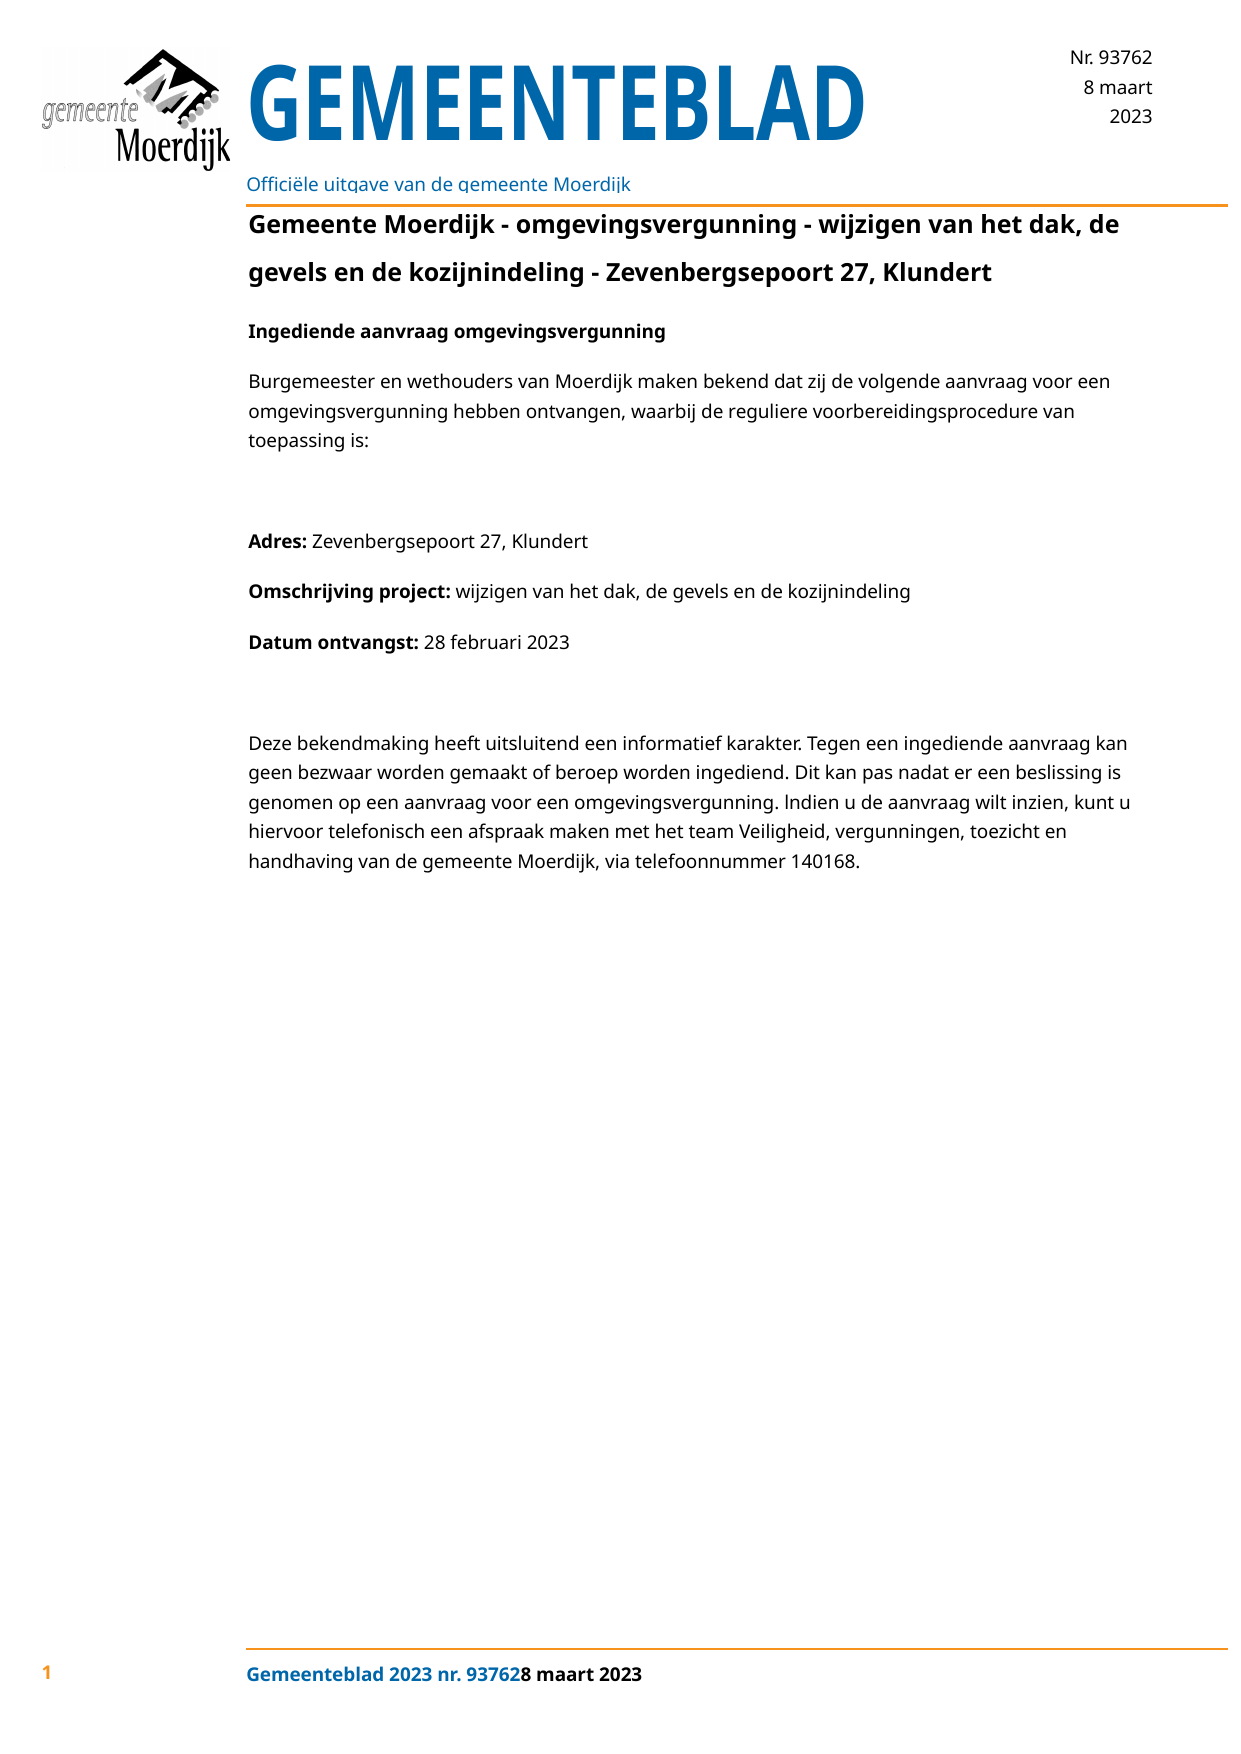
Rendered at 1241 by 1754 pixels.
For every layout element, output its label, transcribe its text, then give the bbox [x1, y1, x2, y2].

text Deze bekendmaking heeft uitsluitend een informatief karakter. Tegen een ingediende aanvraag kan geen bezwaar worden gemaakt of beroep worden ingediend. Dit kan pas nadat er een beslissing is genomen op een aanvraag voor een omgevingsvergunning. lndien u de aanvraag wilt inzien, kunt u hiervoor telefonisch een afspraak maken met het team Veiligheid, vergunningen, toezicht en handhaving van de gemeente Moerdijk, via telefoonnummer 140168. [248, 730, 1152, 874]
text Omschrijving project: wijzigen van het dak, de gevels en de kozijnindeling [248, 579, 1152, 604]
text Adres: Zevenbergsepoort 27, Klundert [248, 528, 1152, 554]
text Burgemeester en wethouders van Moerdijk maken bekend dat zij de volgende aanvraag voor een omgevingsvergunning hebben ontvangen, waarbij de reguliere voorbereidingsprocedure van toepassing is: [248, 368, 1152, 453]
text Datum ontvangst: 28 februari 2023 [248, 629, 1152, 655]
text Ingediende aanvraag omgevingsvergunning [248, 318, 1152, 344]
picture [41, 47, 231, 172]
text Gemeente Moerdijk - omgevingsvergunning - wijzigen van het dak, de gevels en de kozijnindeling - Zevenbergsepoort 27, Klundert [248, 207, 1152, 288]
